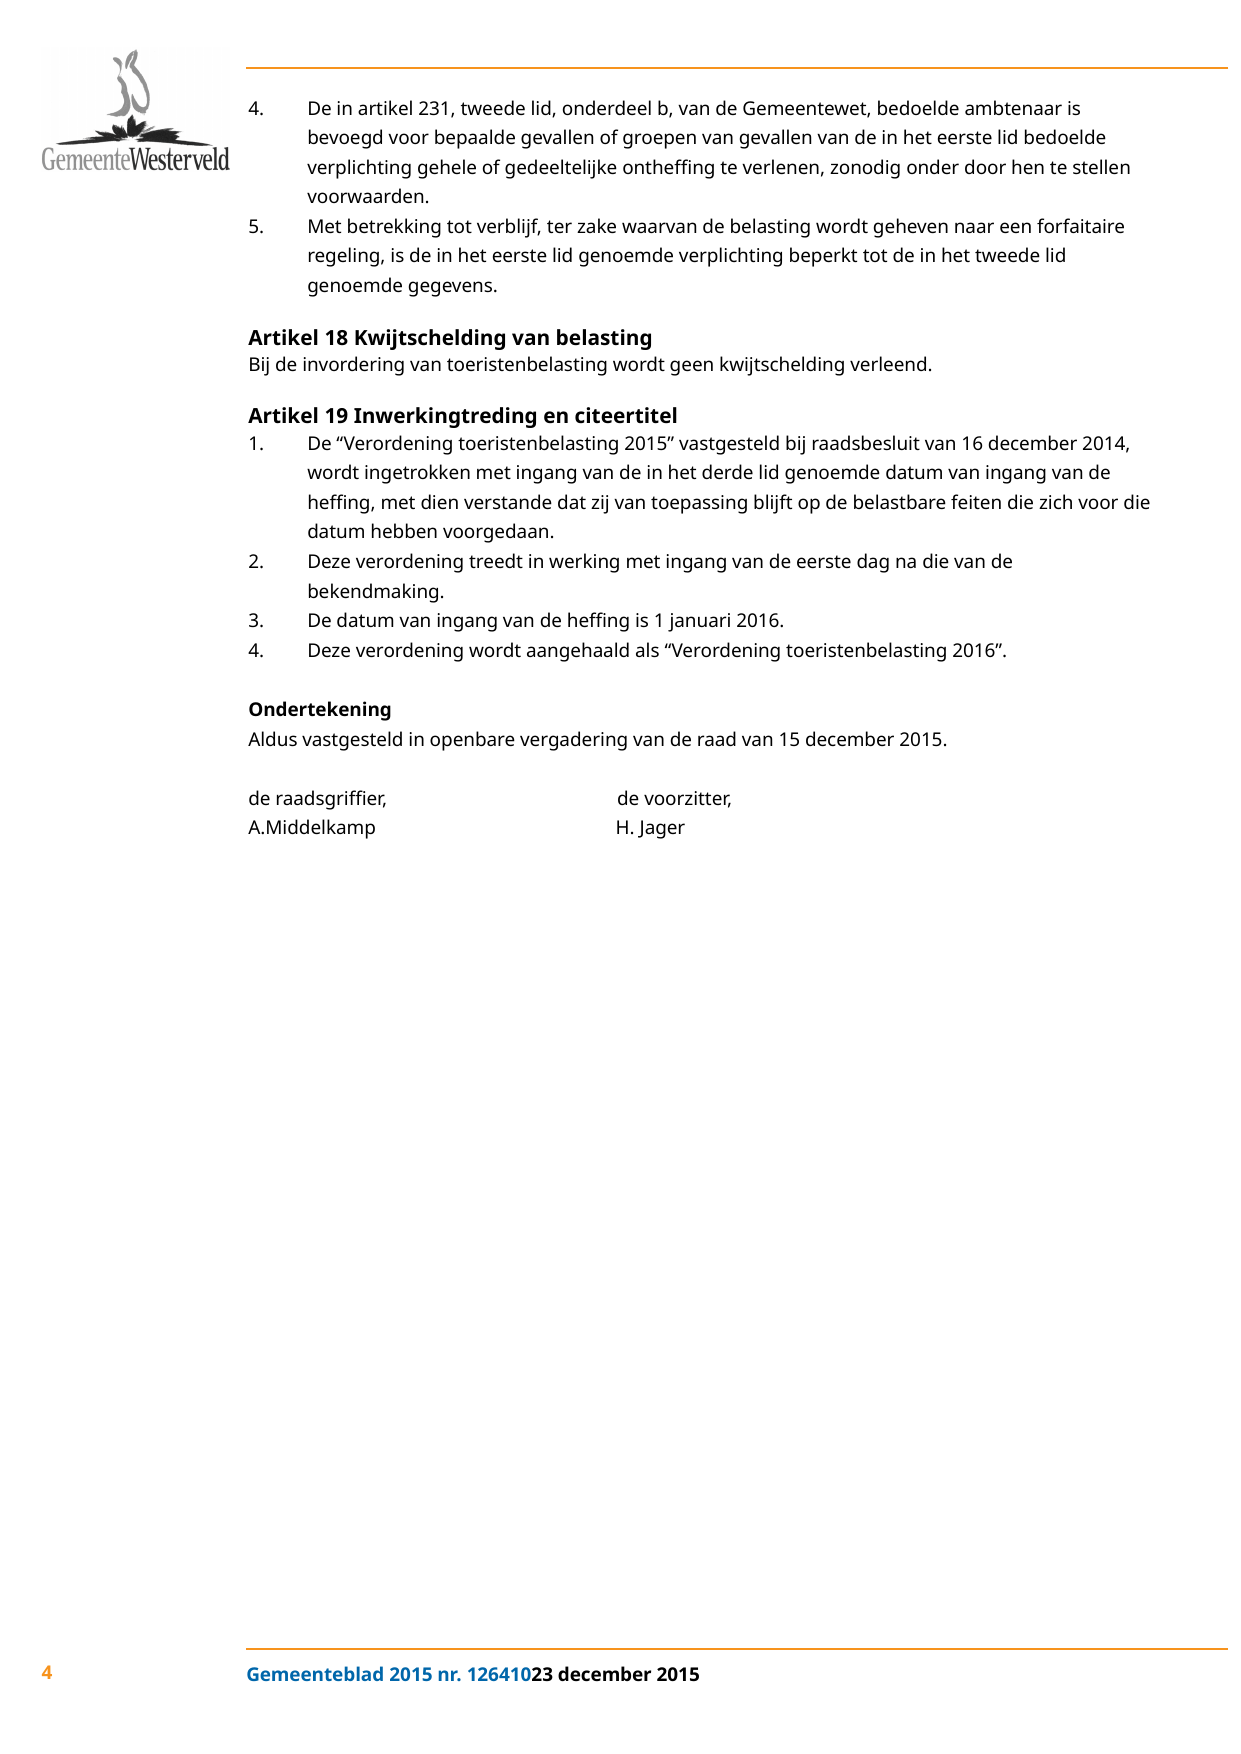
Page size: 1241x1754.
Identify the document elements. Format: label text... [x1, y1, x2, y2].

text Aldus vastgesteld in openbare vergadering van de raad van 15 december 2015. [248, 726, 1152, 752]
text Bij de invordering van toeristenbelasting wordt geen kwijtschelding verleend. [248, 351, 1152, 377]
text Artikel 18 Kwijtschelding van belasting [248, 323, 1152, 351]
text Artikel 19 Inwerkingtreding en citeertitel [248, 402, 1152, 430]
text A.Middelkamp H. Jager [248, 814, 1152, 840]
list De datum van ingang van de heffing is 1 januari 2016. [248, 607, 1152, 633]
list Deze verordening treedt in werking met ingang van de eerste dag na die van de bekendmaking. [248, 548, 1152, 604]
list De in artikel 231, tweede lid, onderdeel b, van de Gemeentewet, bedoelde ambtenaar is bevoegd voor bepaalde gevallen of groepen van gevallen van de in het eerste lid bedoelde verplichting gehele of gedeeltelijke ontheffing te verlenen, zonodig onder door hen te stellen voorwaarden. [248, 95, 1152, 209]
list Met betrekking tot verblijf, ter zake waarvan de belasting wordt geheven naar een forfaitaire regeling, is de in het eerste lid genoemde verplichting beperkt tot de in het tweede lid genoemde gegevens. [248, 213, 1152, 298]
text Ondertekening [248, 696, 1152, 722]
picture [41, 47, 231, 172]
list Deze verordening wordt aangehaald als “Verordening toeristenbelasting 2016”. [248, 637, 1152, 663]
list De “Verordening toeristenbelasting 2015” vastgesteld bij raadsbesluit van 16 december 2014, wordt ingetrokken met ingang van de in het derde lid genoemde datum van ingang van de heffing, met dien verstande dat zij van toepassing blijft op de belastbare feiten die zich voor die datum hebben voorgedaan. [248, 430, 1152, 544]
text de raadsgriffier, de voorzitter, [248, 785, 1152, 811]
